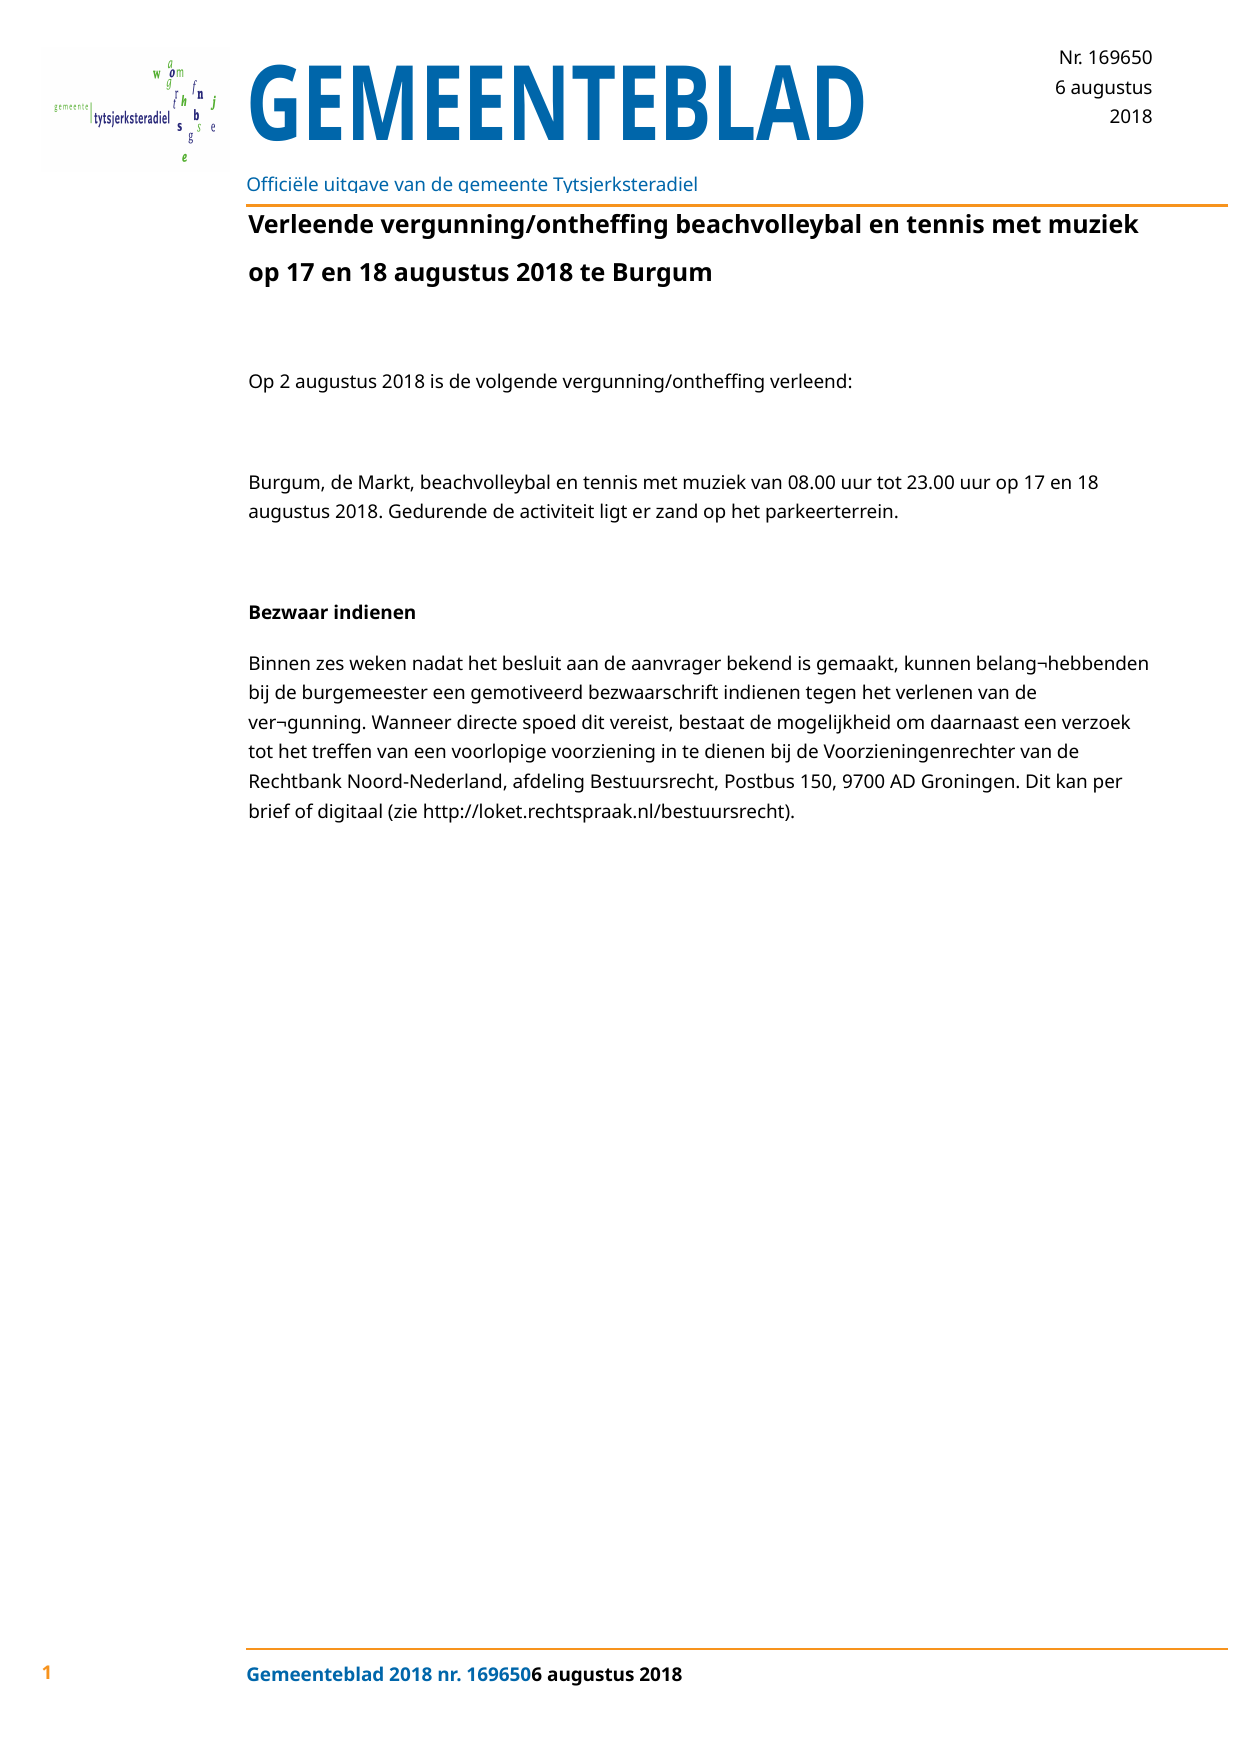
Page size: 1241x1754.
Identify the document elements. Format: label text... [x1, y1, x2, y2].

text Op 2 augustus 2018 is de volgende vergunning/ontheffing verleend: [248, 368, 1152, 394]
text Burgum, de Markt, beachvolleybal en tennis met muziek van 08.00 uur tot 23.00 uur op 17 en 18 augustus 2018. Gedurende de activiteit ligt er zand op het parkeerterrein. [248, 469, 1152, 524]
text Binnen zes weken nadat het besluit aan de aanvrager bekend is gemaakt, kunnen belang¬hebbenden bij de burgemeester een gemotiveerd bezwaarschrift indienen tegen het verlenen van de ver¬gunning. Wanneer directe spoed dit vereist, bestaat de mogelijkheid om daarnaast een verzoek tot het treffen van een voorlopige voorziening in te dienen bij de Voorzieningenrechter van de Rechtbank Noord-Nederland, afdeling Bestuursrecht, Postbus 150, 9700 AD Groningen. Dit kan per brief of digitaal (zie http://loket.rechtspraak.nl/bestuursrecht). [248, 650, 1152, 824]
text Bezwaar indienen [248, 599, 1152, 625]
picture [41, 47, 231, 172]
text Verleende vergunning/ontheffing beachvolleybal en tennis met muziek op 17 en 18 augustus 2018 te Burgum [248, 207, 1152, 288]
